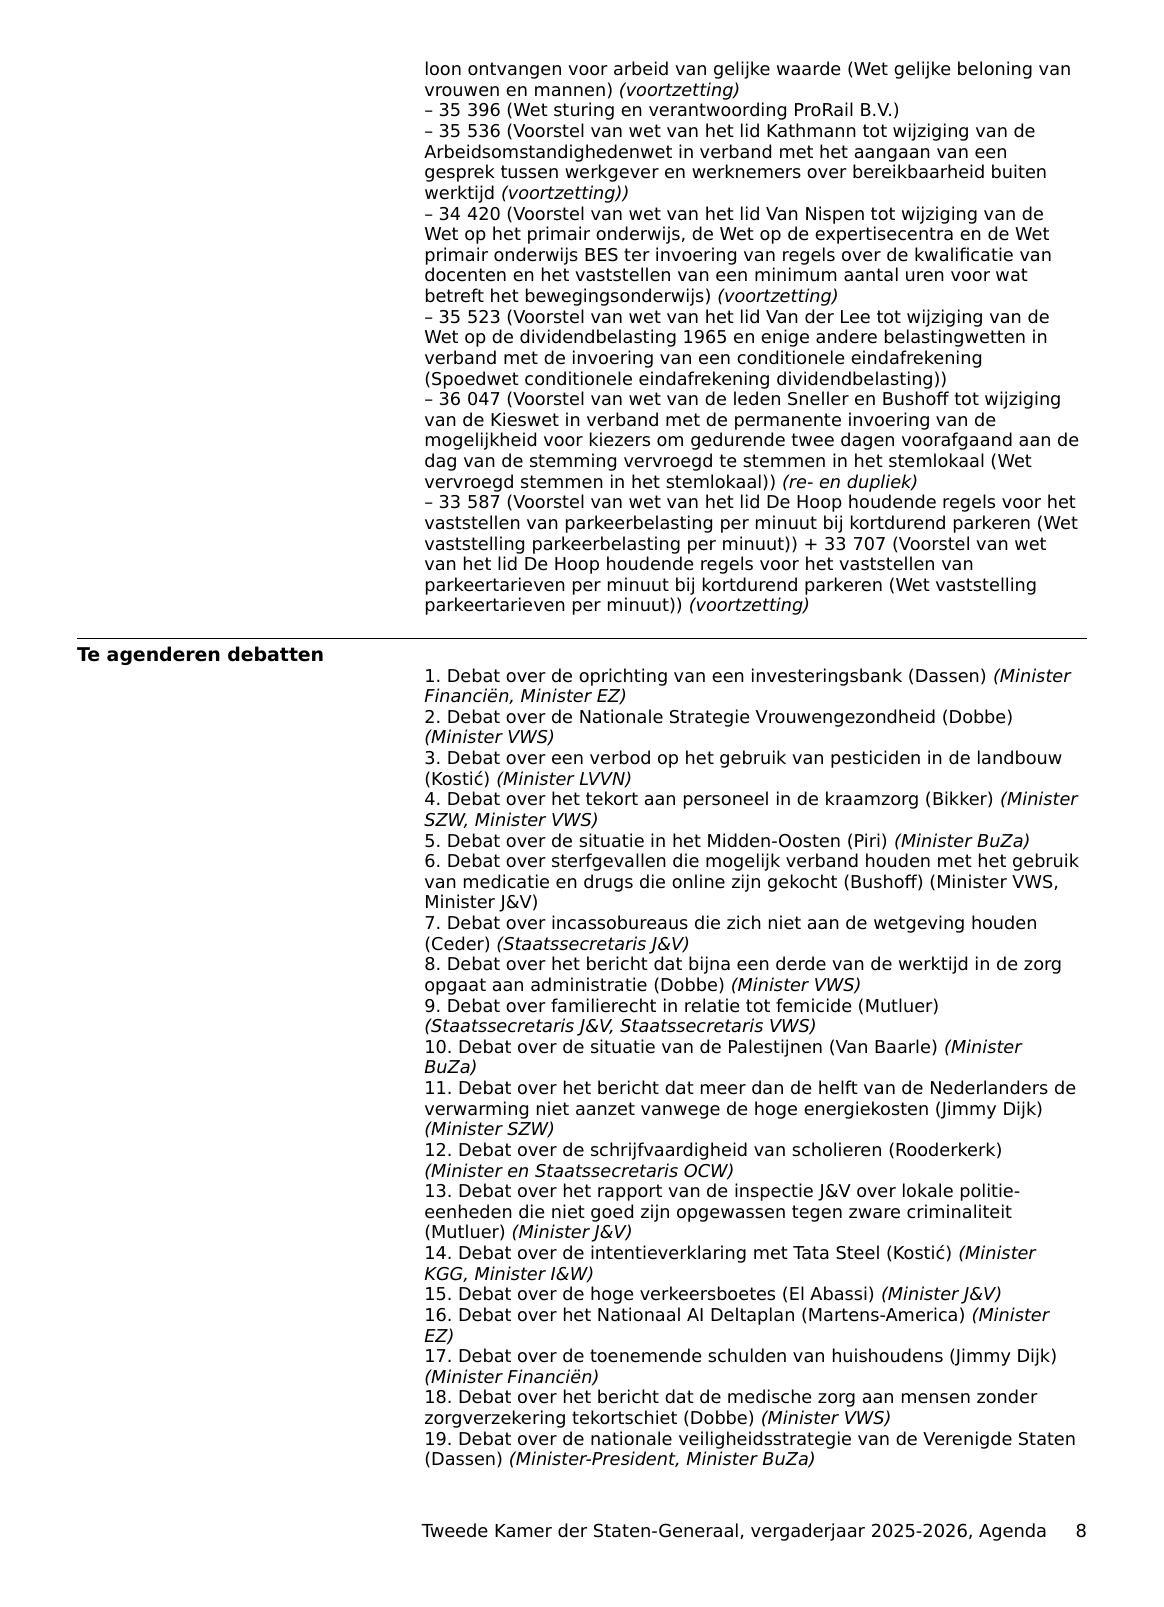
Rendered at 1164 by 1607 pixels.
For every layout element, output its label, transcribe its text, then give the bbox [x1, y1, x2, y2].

table_cell 7. Debat over incassobureaus die zich niet aan de wetgeving houden (Ceder) (Staatssecretaris J&V) [418, 913, 1087, 954]
table_cell [77, 996, 401, 1037]
table_cell [77, 1284, 401, 1305]
table_cell [401, 1388, 418, 1429]
table_cell – 35 523 (Voorstel van wet van het lid Van der Lee tot wijziging van de Wet op de dividendbelasting 1965 en enige andere belastingwetten in verband met de invoering van een conditionele eindafrekening (Spoedwet conditionele eindafrekening dividendbelasting)) [418, 307, 1087, 389]
table_cell 17. Debat over de toenemende schulden van huishoudens (Jimmy Dijk) (Minister Financiën) [418, 1346, 1087, 1387]
table_cell [401, 121, 418, 203]
table_cell [77, 1388, 401, 1429]
table_cell [77, 389, 401, 492]
table_cell [77, 121, 401, 203]
table_cell [401, 1305, 418, 1346]
table_cell 14. Debat over de intentieverklaring met Tata Steel (Kostić) (Minister KGG, Minister I&W) [418, 1243, 1087, 1284]
table_cell 5. Debat over de situatie in het Midden-Oosten (Piri) (Minister BuZa) [418, 831, 1087, 851]
table_cell [77, 1346, 401, 1387]
table_cell 2. Debat over de Nationale Strategie Vrouwengezondheid (Dobbe) (Minister VWS) [418, 707, 1087, 748]
table_cell [401, 204, 418, 307]
table_cell [77, 204, 401, 307]
table_cell [77, 59, 401, 100]
table_cell [401, 666, 418, 707]
table_cell 1. Debat over de oprichting van een investeringsbank (Dassen) (Minister Financiën, Minister EZ) [418, 666, 1087, 707]
table_cell [401, 996, 418, 1037]
table_cell [401, 913, 418, 954]
table_cell 15. Debat over de hoge verkeersboetes (El Abassi) (Minister J&V) [418, 1284, 1087, 1305]
table_cell [401, 59, 418, 100]
table_cell [77, 707, 401, 748]
table_cell [77, 1429, 401, 1470]
table_header [401, 639, 418, 666]
table_cell [77, 913, 401, 954]
table_cell [77, 1243, 401, 1284]
table_cell [77, 492, 401, 616]
table_cell [401, 100, 418, 121]
table_cell – 35 396 (Wet sturing en verantwoording ProRail B.V.) [418, 100, 1087, 121]
table_cell [401, 1181, 418, 1243]
table_header [418, 639, 1087, 666]
table_cell 3. Debat over een verbod op het gebruik van pesticiden in de landbouw (Kostić) (Minister LVVN) [418, 748, 1087, 789]
table_cell [77, 307, 401, 389]
table_cell [77, 100, 401, 121]
table_cell 16. Debat over het Nationaal AI Deltaplan (Martens-America) (Minister EZ) [418, 1305, 1087, 1346]
table_cell [401, 1346, 418, 1387]
table_cell – 36 047 (Voorstel van wet van de leden Sneller en Bushoff tot wijziging van de Kieswet in verband met de permanente invoering van de mogelijkheid voor kiezers om gedurende twee dagen voorafgaand aan de dag van de stemming vervroegd te stemmen in het stemlokaal (Wet vervroegd stemmen in het stemlokaal)) (re- en dupliek) [418, 389, 1087, 492]
table_cell [401, 307, 418, 389]
table_cell 13. Debat over het rapport van de inspectie J&V over lokale politie-eenheden die niet goed zijn opgewassen tegen zware criminaliteit (Mutluer) (Minister J&V) [418, 1181, 1087, 1243]
table_cell [77, 1305, 401, 1346]
table_cell [77, 1078, 401, 1140]
table_cell 12. Debat over de schrijfvaardigheid van scholieren (Rooderkerk) (Minister en Staatssecretaris OCW) [418, 1140, 1087, 1181]
table_cell [77, 1037, 401, 1078]
table_cell – 34 420 (Voorstel van wet van het lid Van Nispen tot wijziging van de Wet op het primair onderwijs, de Wet op de expertisecentra en de Wet primair onderwijs BES ter invoering van regels over de kwalificatie van docenten en het vaststellen van een minimum aantal uren voor wat betreft het bewegingsonderwijs) (voortzetting) [418, 204, 1087, 307]
table_cell 11. Debat over het bericht dat meer dan de helft van de Nederlanders de verwarming niet aanzet vanwege de hoge energiekosten (Jimmy Dijk) (Minister SZW) [418, 1078, 1087, 1140]
table_cell [401, 851, 418, 913]
table_cell 4. Debat over het tekort aan personeel in de kraamzorg (Bikker) (Minister SZW, Minister VWS) [418, 789, 1087, 831]
table_cell [401, 748, 418, 789]
table_header Te agenderen debatten [77, 639, 401, 666]
table_cell [77, 748, 401, 789]
table_cell – 35 536 (Voorstel van wet van het lid Kathmann tot wijziging van de Arbeidsomstandighedenwet in verband met het aangaan van een gesprek tussen werkgever en werknemers over bereikbaarheid buiten werktijd (voortzetting)) [418, 121, 1087, 203]
table_cell [401, 1243, 418, 1284]
table_cell [77, 1181, 401, 1243]
table_cell [401, 1429, 418, 1470]
table_cell [401, 492, 418, 616]
table_cell 6. Debat over sterfgevallen die mogelijk verband houden met het gebruik van medicatie en drugs die online zijn gekocht (Bushoff) (Minister VWS, Minister J&V) [418, 851, 1087, 913]
table_cell [77, 666, 401, 707]
table_cell [401, 789, 418, 831]
table_cell [77, 851, 401, 913]
table_cell [401, 831, 418, 851]
table_cell [77, 1140, 401, 1181]
table_cell [401, 1140, 418, 1181]
table_cell [77, 831, 401, 851]
table_cell [401, 707, 418, 748]
table_cell [401, 389, 418, 492]
table_cell 10. Debat over de situatie van de Palestijnen (Van Baarle) (Minister BuZa) [418, 1037, 1087, 1078]
table_cell 19. Debat over de nationale veiligheidsstrategie van de Verenigde Staten (Dassen) (Minister-President, Minister BuZa) [418, 1429, 1087, 1470]
table_cell [401, 1037, 418, 1078]
table_cell – 33 587 (Voorstel van wet van het lid De Hoop houdende regels voor het vaststellen van parkeerbelasting per minuut bij kortdurend parkeren (Wet vaststelling parkeerbelasting per minuut)) + 33 707 (Voorstel van wet van het lid De Hoop houdende regels voor het vaststellen van parkeertarieven per minuut bij kortdurend parkeren (Wet vaststelling parkeertarieven per minuut)) (voortzetting) [418, 492, 1087, 616]
table_cell 9. Debat over familierecht in relatie tot femicide (Mutluer) (Staatssecretaris J&V, Staatssecretaris VWS) [418, 996, 1087, 1037]
table_cell [401, 954, 418, 996]
table_cell [401, 1078, 418, 1140]
table_cell [77, 954, 401, 996]
table_cell loon ontvangen voor arbeid van gelijke waarde (Wet gelijke beloning van vrouwen en mannen) (voortzetting) [418, 59, 1087, 100]
table_cell [401, 1284, 418, 1305]
table_cell 8. Debat over het bericht dat bijna een derde van de werktijd in de zorg opgaat aan administratie (Dobbe) (Minister VWS) [418, 954, 1087, 996]
table_cell [77, 789, 401, 831]
table_cell 18. Debat over het bericht dat de medische zorg aan mensen zonder zorgverzekering tekortschiet (Dobbe) (Minister VWS) [418, 1388, 1087, 1429]
